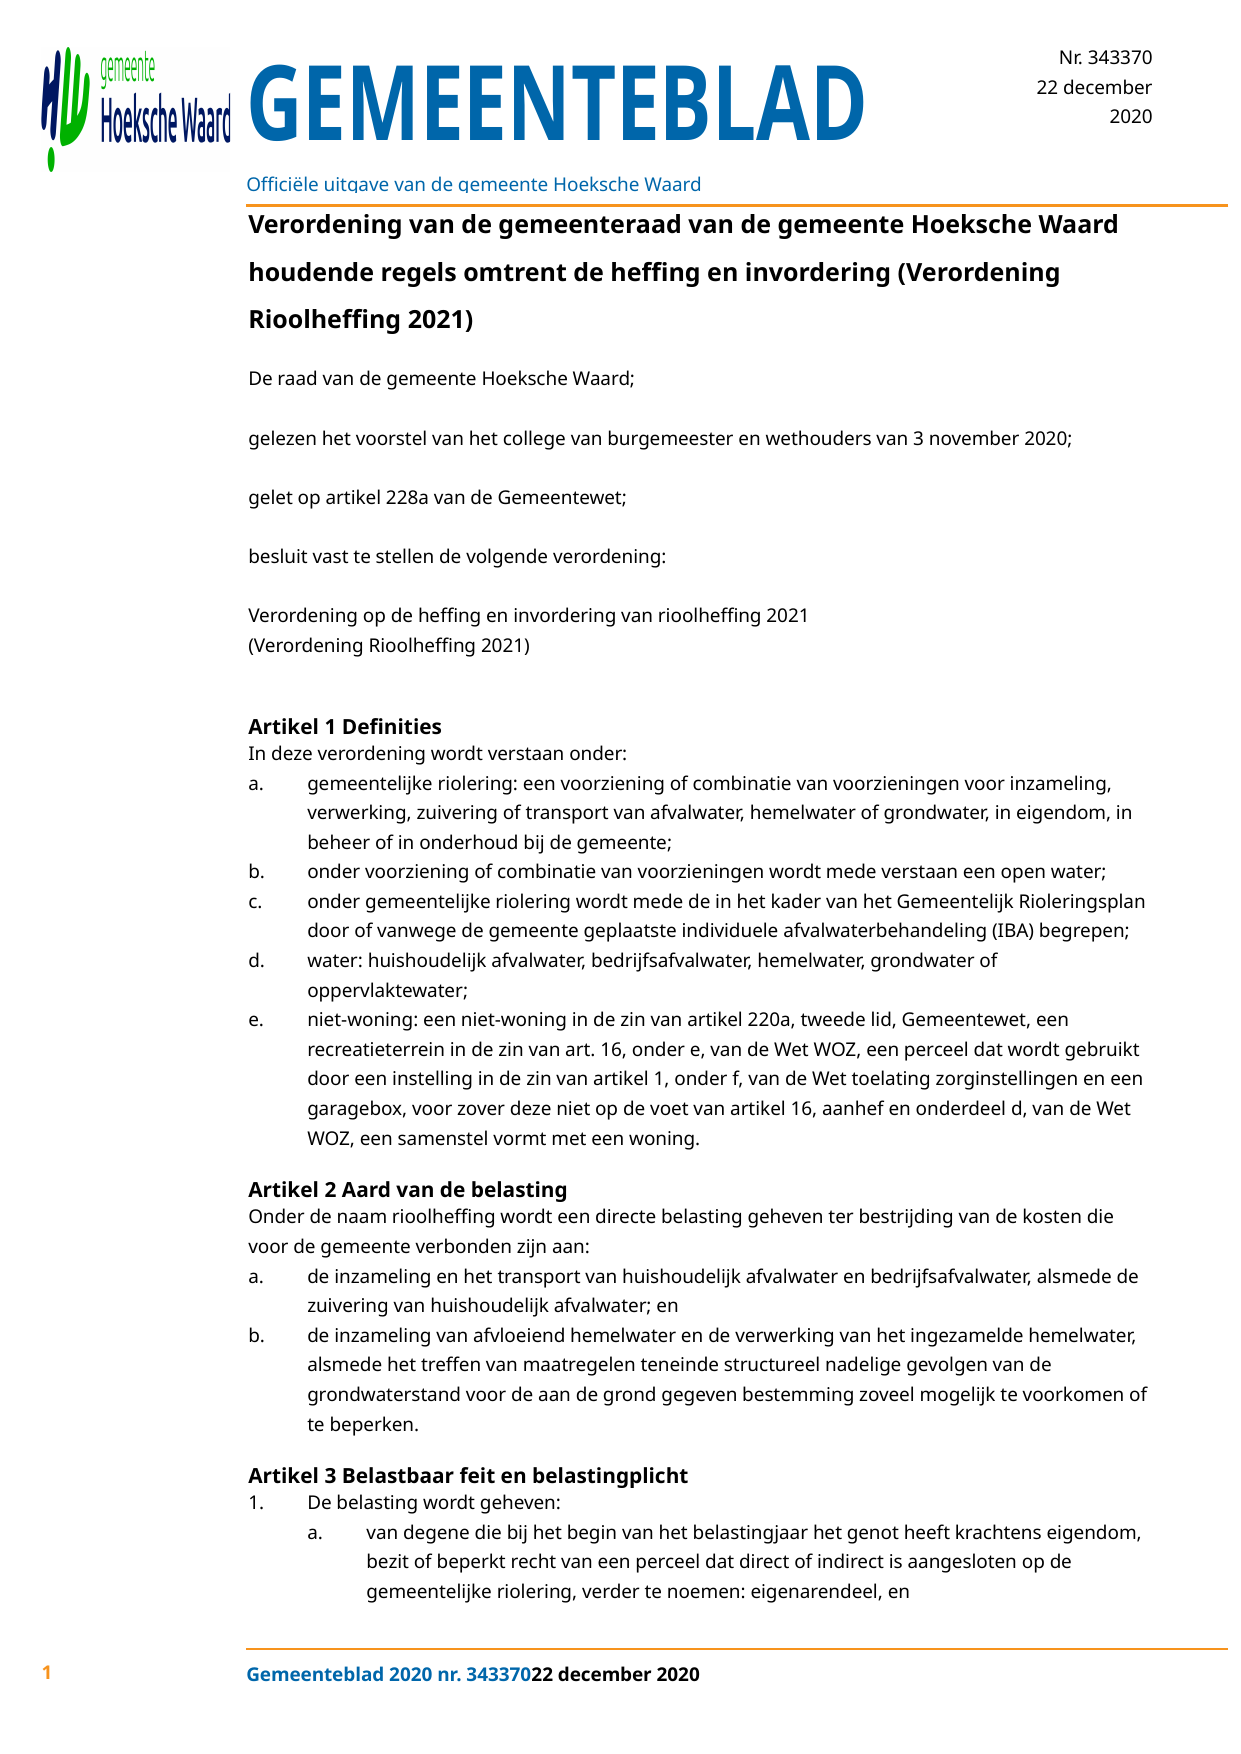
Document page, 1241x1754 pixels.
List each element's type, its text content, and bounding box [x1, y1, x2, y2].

list De belasting wordt geheven: [248, 1489, 1152, 1515]
text Verordening van de gemeenteraad van de gemeente Hoeksche Waard houdende regels omtrent de heffing en invordering (Verordening Rioolheffing 2021) [248, 207, 1152, 336]
text Artikel 1 Definities [248, 712, 1152, 740]
list van degene die bij het begin van het belastingjaar het genot heeft krachtens eigendom, bezit of beperkt recht van een perceel dat direct of indirect is aangesloten op de gemeentelijke riolering, verder te noemen: eigenarendeel, en [307, 1519, 1152, 1604]
text Onder de naam rioolheffing wordt een directe belasting geheven ter bestrijding van de kosten die voor de gemeente verbonden zijn aan: [248, 1204, 1152, 1259]
picture [41, 47, 231, 172]
list de inzameling van afvloeiend hemelwater en de verwerking van het ingezamelde hemelwater, alsmede het treffen van maatregelen teneinde structureel nadelige gevolgen van de grondwaterstand voor de aan de grond gegeven bestemming zoveel mogelijk te voorkomen of te beperken. [248, 1322, 1152, 1436]
list water: huishoudelijk afvalwater, bedrijfsafvalwater, hemelwater, grondwater of oppervlaktewater; [248, 947, 1152, 1003]
text Verordening op de heffing en invordering van rioolheffing 2021 [248, 602, 1152, 628]
text In deze verordening wordt verstaan onder: [248, 740, 1152, 766]
list gemeentelijke riolering: een voorziening of combinatie van voorzieningen voor inzameling, verwerking, zuivering of transport van afvalwater, hemelwater of grondwater, in eigendom, in beheer of in onderhoud bij de gemeente; [248, 770, 1152, 855]
list de inzameling en het transport van huishoudelijk afvalwater en bedrijfsafvalwater, alsmede de zuivering van huishoudelijk afvalwater; en [248, 1263, 1152, 1318]
text gelet op artikel 228a van de Gemeentewet; [248, 484, 1152, 509]
text gelezen het voorstel van het college van burgemeester en wethouders van 3 november 2020; [248, 425, 1152, 450]
text besluit vast te stellen de volgende verordening: [248, 543, 1152, 569]
text (Verordening Rioolheffing 2021) [248, 632, 1152, 657]
text Artikel 3 Belastbaar feit en belastingplicht [248, 1461, 1152, 1489]
list onder voorziening of combinatie van voorzieningen wordt mede verstaan een open water; [248, 858, 1152, 884]
text De raad van de gemeente Hoeksche Waard; [248, 366, 1152, 391]
list onder gemeentelijke riolering wordt mede de in het kader van het Gemeentelijk Rioleringsplan door of vanwege de gemeente geplaatste individuele afvalwaterbehandeling (IBA) begrepen; [248, 888, 1152, 943]
list niet-woning: een niet-woning in de zin van artikel 220a, tweede lid, Gemeentewet, een recreatieterrein in de zin van art. 16, onder e, van de Wet WOZ, een perceel dat wordt gebruikt door een instelling in de zin van artikel 1, onder f, van de Wet toelating zorginstellingen en een garagebox, voor zover deze niet op de voet van artikel 16, aanhef en onderdeel d, van de Wet WOZ, een samenstel vormt met een woning. [248, 1006, 1152, 1151]
text Artikel 2 Aard van de belasting [248, 1175, 1152, 1204]
